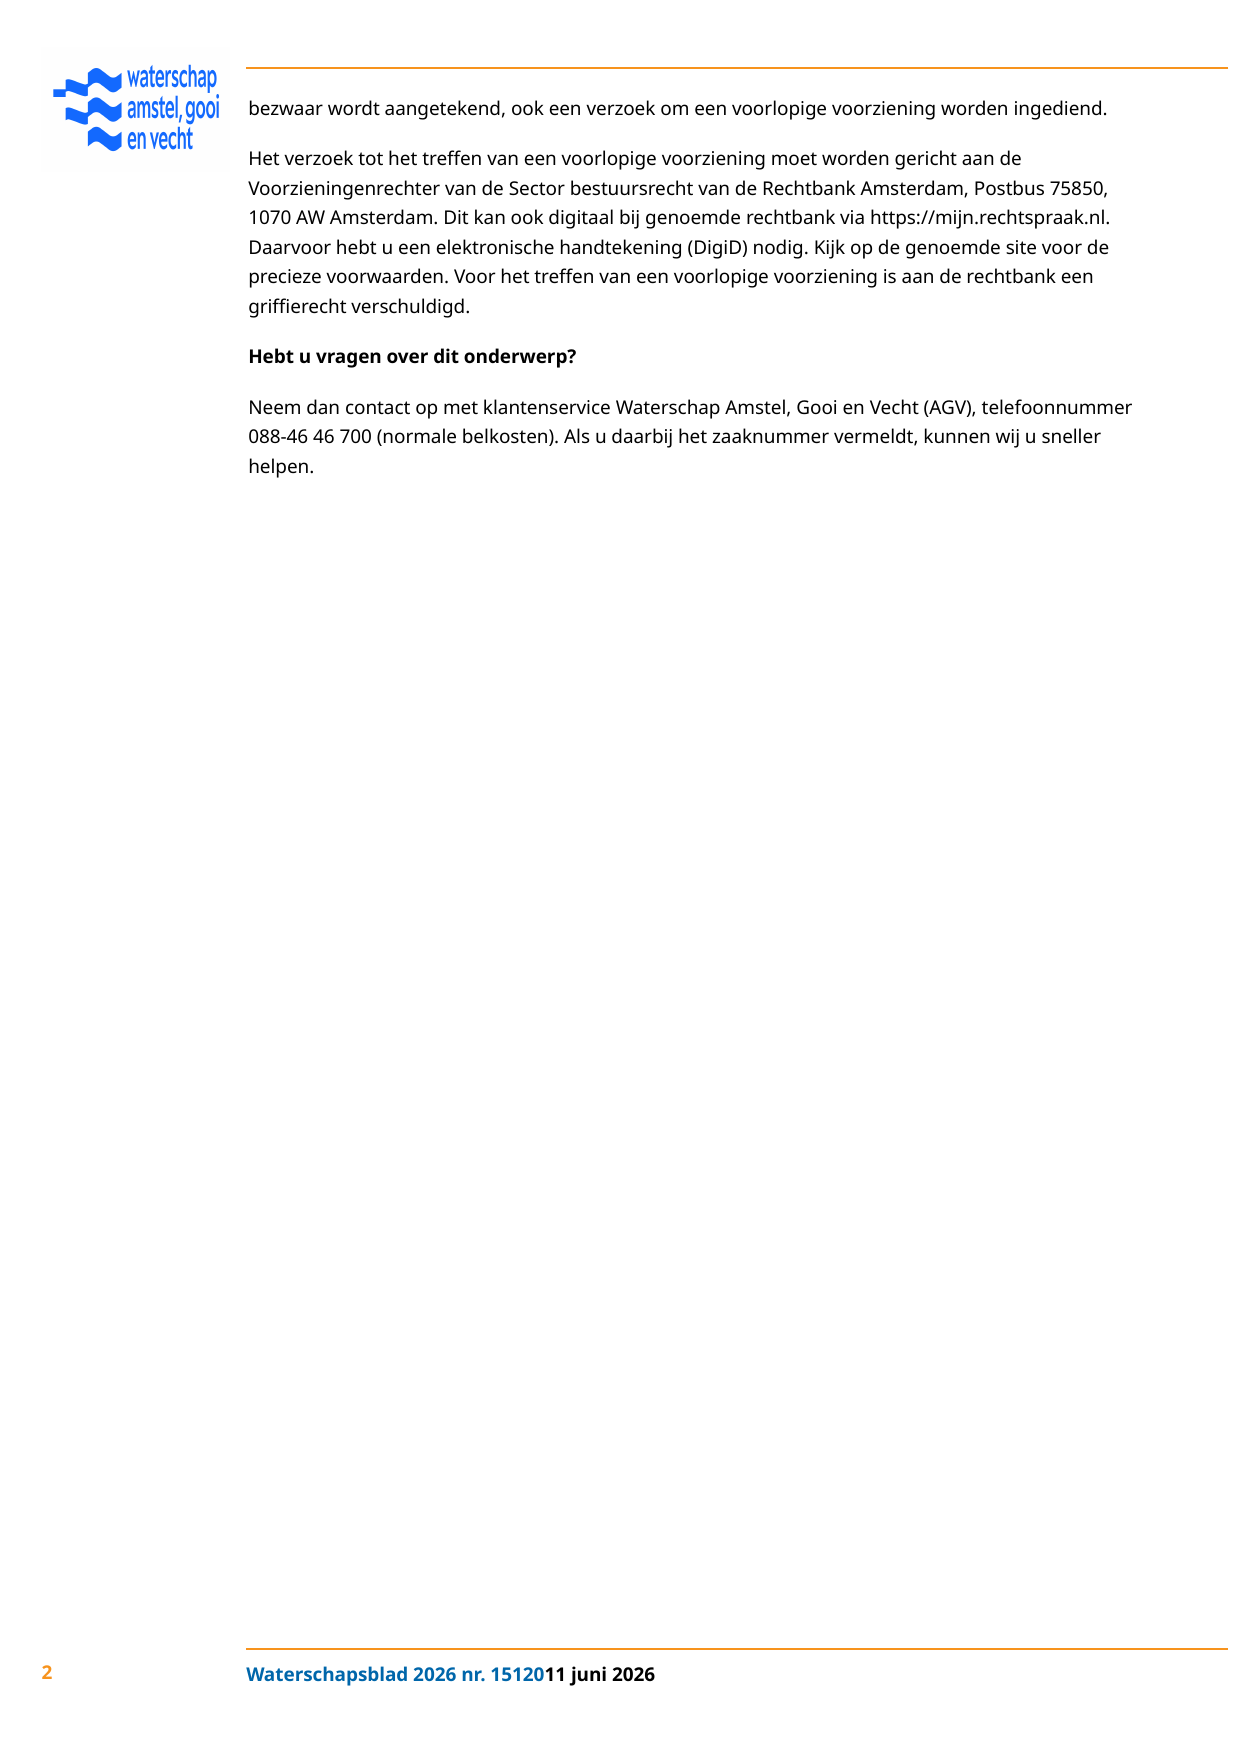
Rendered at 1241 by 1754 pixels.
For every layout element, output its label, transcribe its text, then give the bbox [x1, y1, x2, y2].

picture [41, 47, 231, 172]
text Hebt u vragen over dit onderwerp? [248, 343, 1152, 369]
text Neem dan contact op met klantenservice Waterschap Amstel, Gooi en Vecht (AGV), telefoonnummer 088-46 46 700 (normale belkosten). Als u daarbij het zaaknummer vermeldt, kunnen wij u sneller helpen. [248, 394, 1152, 479]
text Het verzoek tot het treffen van een voorlopige voorziening moet worden gericht aan de Voorzieningenrechter van de Sector bestuursrecht van de Rechtbank Amsterdam, Postbus 75850, 1070 AW Amsterdam. Dit kan ook digitaal bij genoemde rechtbank via https://mijn.rechtspraak.nl. Daarvoor hebt u een elektronische handtekening (DigiD) nodig. Kijk op de genoemde site voor de precieze voorwaarden. Voor het treffen van een voorlopige voorziening is aan de rechtbank een griffierecht verschuldigd. [248, 145, 1152, 319]
text bezwaar wordt aangetekend, ook een verzoek om een voorlopige voorziening worden ingediend. [248, 95, 1152, 121]
